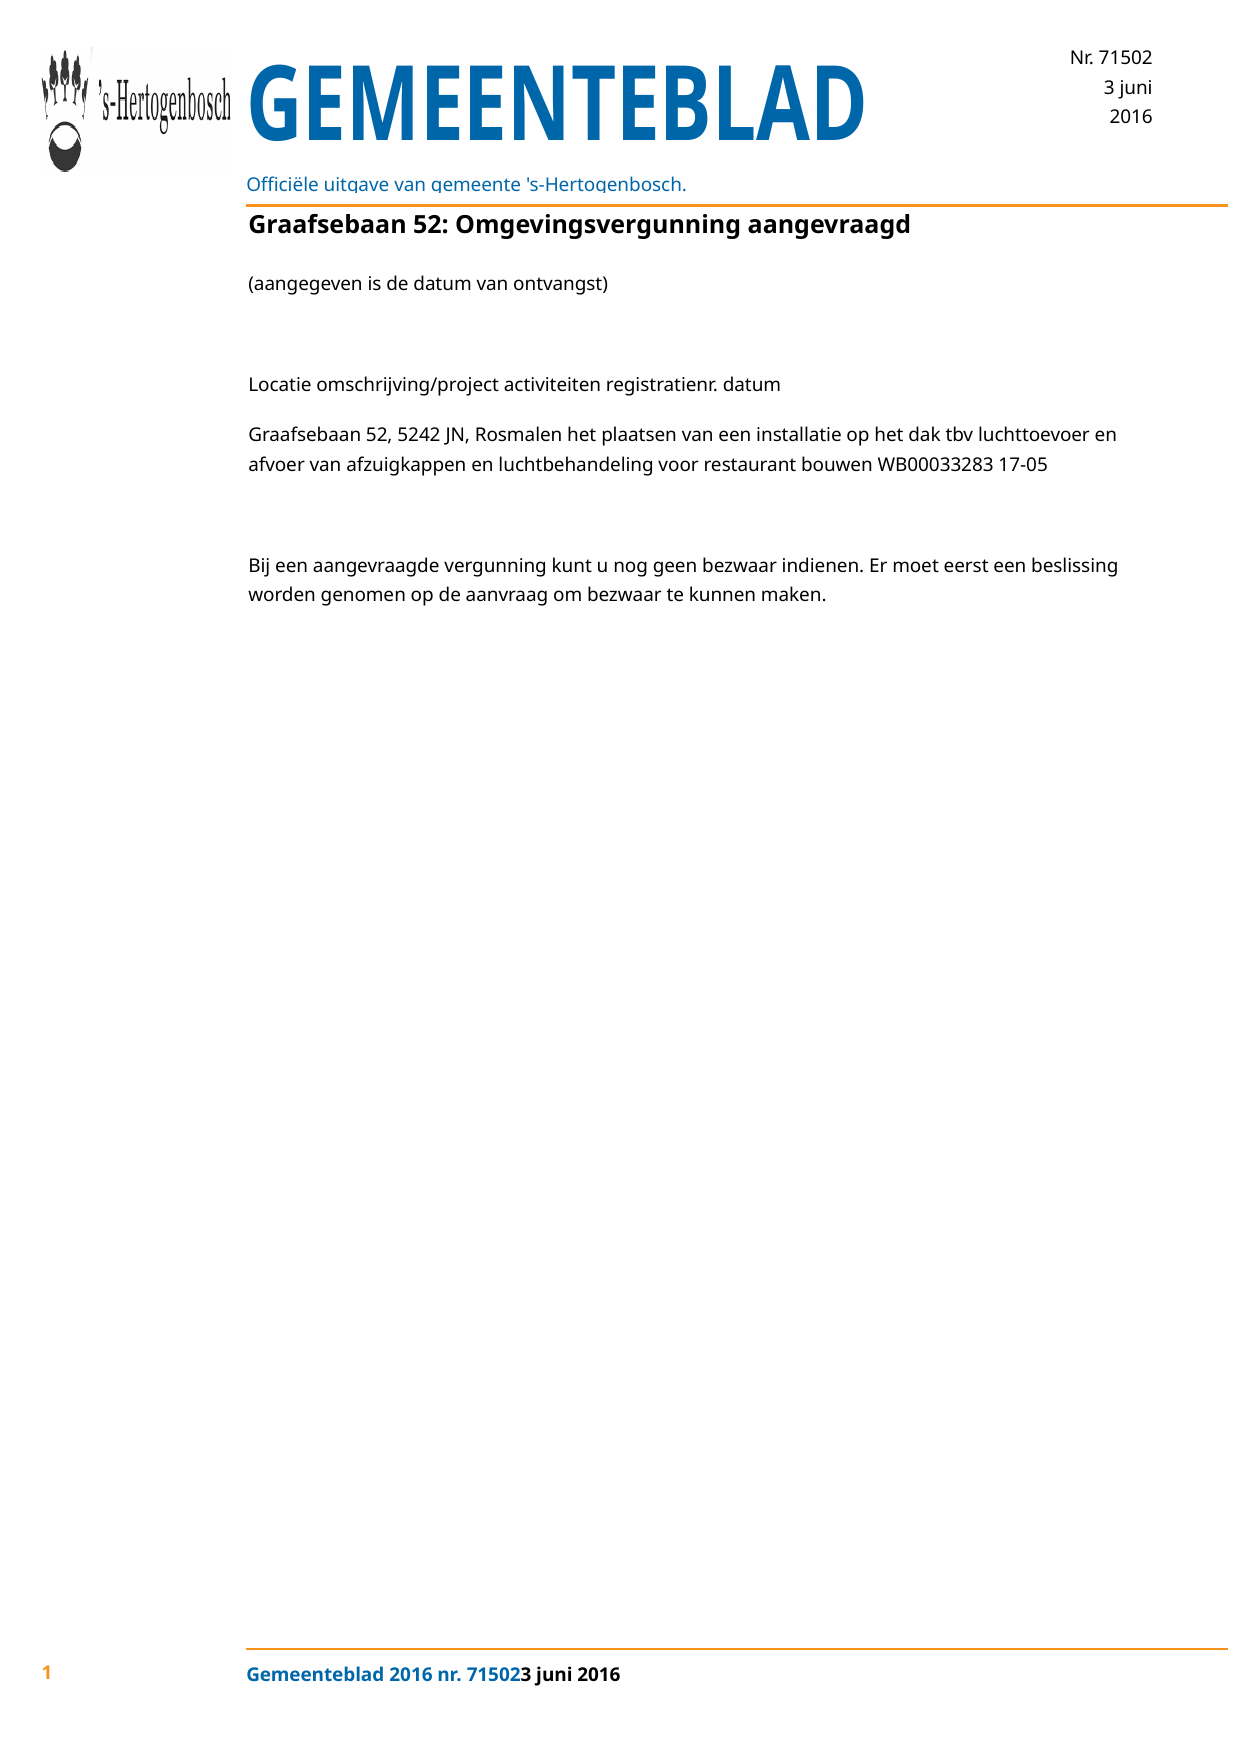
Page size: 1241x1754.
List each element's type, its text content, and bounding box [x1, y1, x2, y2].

text Graafsebaan 52, 5242 JN, Rosmalen het plaatsen van een installatie op het dak tbv luchttoevoer en afvoer van afzuigkappen en luchtbehandeling voor restaurant bouwen WB00033283 17-05 [248, 422, 1152, 477]
text Graafsebaan 52: Omgevingsvergunning aangevraagd [248, 207, 1152, 241]
text (aangegeven is de datum van ontvangst) [248, 270, 1152, 296]
text Locatie omschrijving/project activiteiten registratienr. datum [248, 371, 1152, 397]
picture [41, 47, 231, 172]
text Bij een aangevraagde vergunning kunt u nog geen bezwaar indienen. Er moet eerst een beslissing worden genomen op de aanvraag om bezwaar te kunnen maken. [248, 552, 1152, 607]
